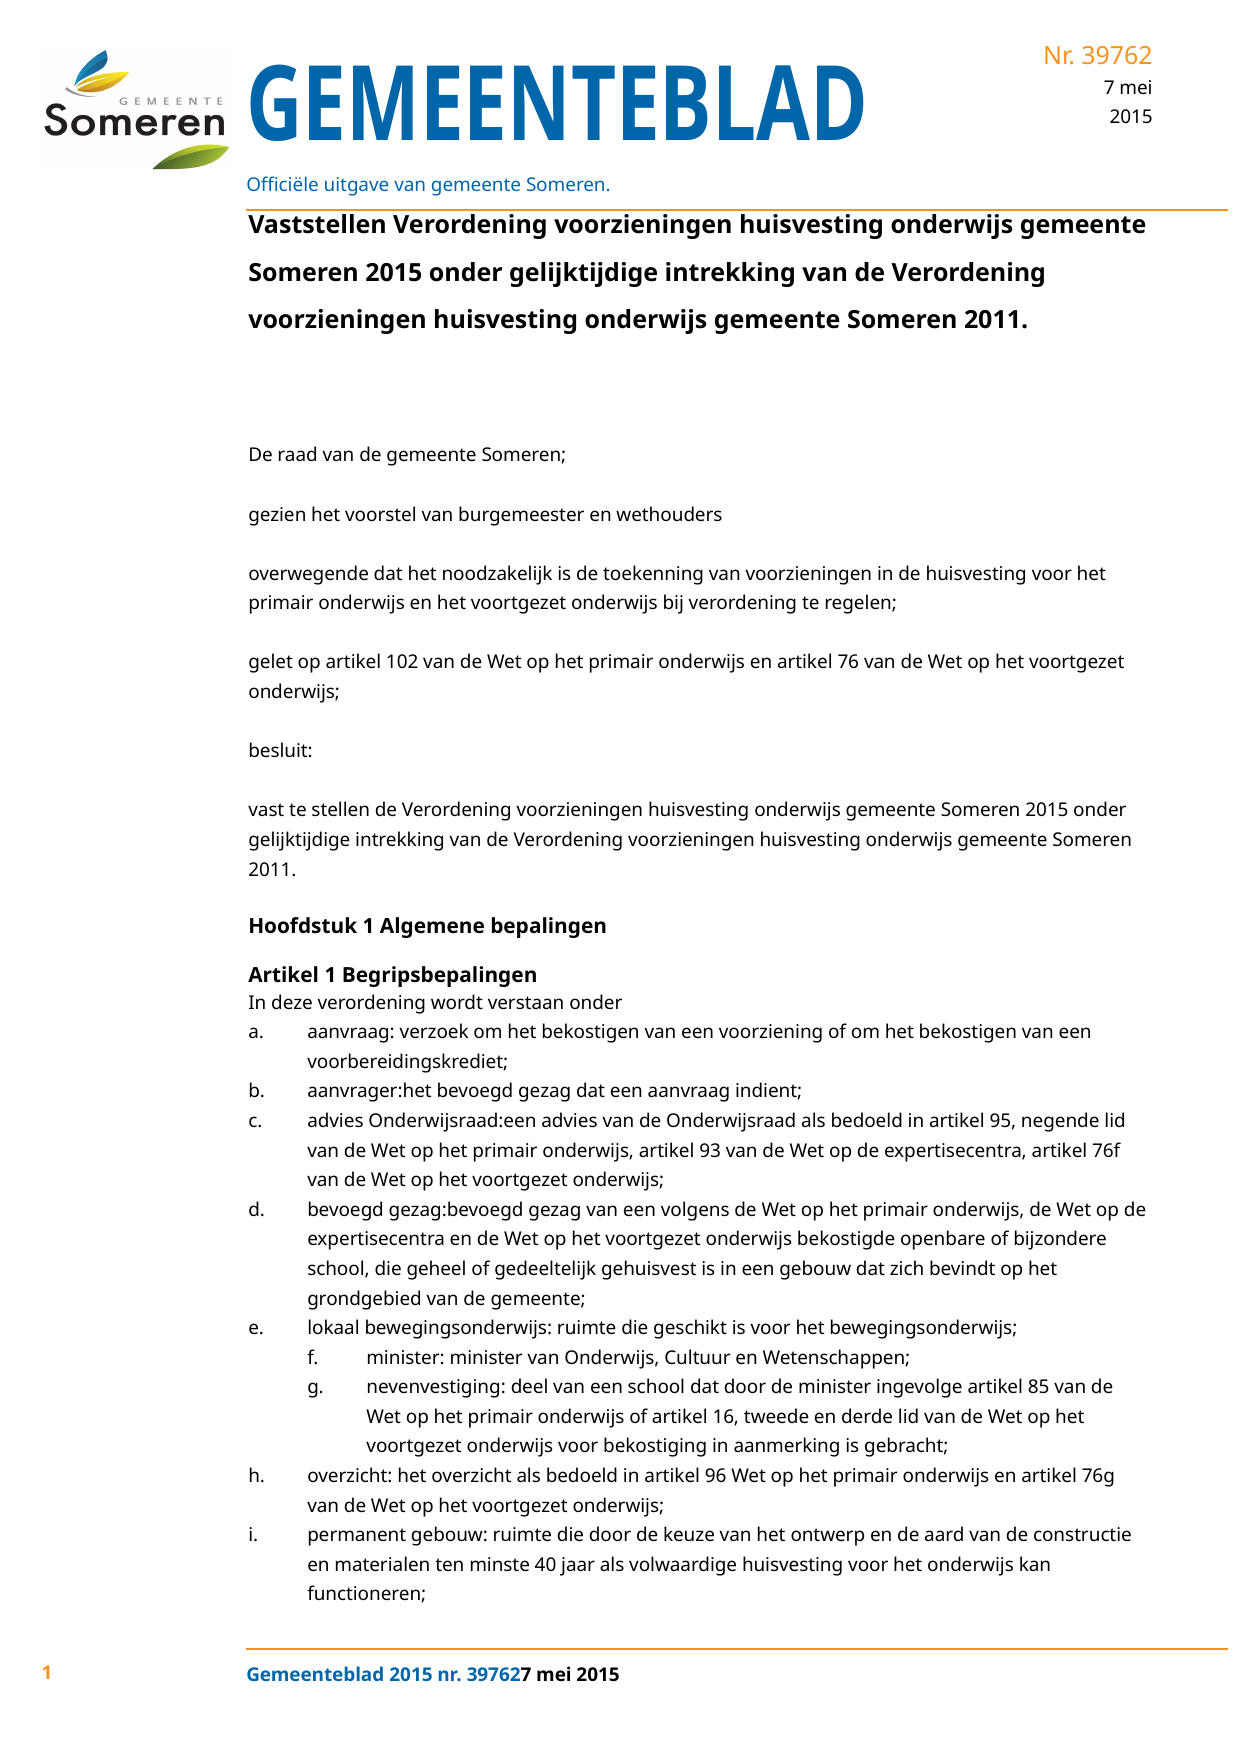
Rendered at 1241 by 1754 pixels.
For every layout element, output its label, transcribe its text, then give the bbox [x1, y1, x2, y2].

list minister: minister van Onderwijs, Cultuur en Wetenschappen; [307, 1344, 1152, 1369]
list advies Onderwijsraad:een advies van de Onderwijsraad als bedoeld in artikel 95, negende lid van de Wet op het primair onderwijs, artikel 93 van de Wet op de expertisecentra, artikel 76f van de Wet op het voortgezet onderwijs; [248, 1107, 1152, 1192]
list overzicht: het overzicht als bedoeld in artikel 96 Wet op het primair onderwijs en artikel 76g van de Wet op het voortgezet onderwijs; [248, 1462, 1152, 1517]
text Artikel 1 Begripsbepalingen [248, 960, 1152, 989]
picture [41, 47, 231, 172]
text In deze verordening wordt verstaan onder [248, 989, 1152, 1014]
list permanent gebouw: ruimte die door de keuze van het ontwerp en de aard van de constructie en materialen ten minste 40 jaar als volwaardige huisvesting voor het onderwijs kan functioneren; [248, 1521, 1152, 1606]
text besluit: [248, 737, 1152, 763]
text Vaststellen Verordening voorzieningen huisvesting onderwijs gemeente Someren 2015 onder gelijktijdige intrekking van de Verordening voorzieningen huisvesting onderwijs gemeente Someren 2011. [248, 211, 1152, 336]
text Hoofdstuk 1 Algemene bepalingen [248, 911, 1152, 939]
text gelet op artikel 102 van de Wet op het primair onderwijs en artikel 76 van de Wet op het voortgezet onderwijs; [248, 649, 1152, 704]
text gezien het voorstel van burgemeester en wethouders [248, 501, 1152, 527]
list nevenvestiging: deel van een school dat door de minister ingevolge artikel 85 van de Wet op het primair onderwijs of artikel 16, tweede en derde lid van de Wet op het voortgezet onderwijs voor bekostiging in aanmerking is gebracht; [307, 1373, 1152, 1458]
text De raad van de gemeente Someren; [248, 442, 1152, 467]
list aanvraag: verzoek om het bekostigen van een voorziening of om het bekostigen van een voorbereidingskrediet; [248, 1018, 1152, 1074]
text overwegende dat het noodzakelijk is de toekenning van voorzieningen in de huisvesting voor het primair onderwijs en het voortgezet onderwijs bij verordening te regelen; [248, 560, 1152, 615]
list bevoegd gezag:bevoegd gezag van een volgens de Wet op het primair onderwijs, de Wet op de expertisecentra en de Wet op het voortgezet onderwijs bekostigde openbare of bijzondere school, die geheel of gedeeltelijk gehuisvest is in een gebouw dat zich bevindt op het grondgebied van de gemeente; [248, 1196, 1152, 1310]
list aanvrager:het bevoegd gezag dat een aanvraag indient; [248, 1078, 1152, 1103]
text vast te stellen de Verordening voorzieningen huisvesting onderwijs gemeente Someren 2015 onder gelijktijdige intrekking van de Verordening voorzieningen huisvesting onderwijs gemeente Someren 2011. [248, 797, 1152, 882]
list lokaal bewegingsonderwijs: ruimte die geschikt is voor het bewegingsonderwijs; [248, 1314, 1152, 1340]
